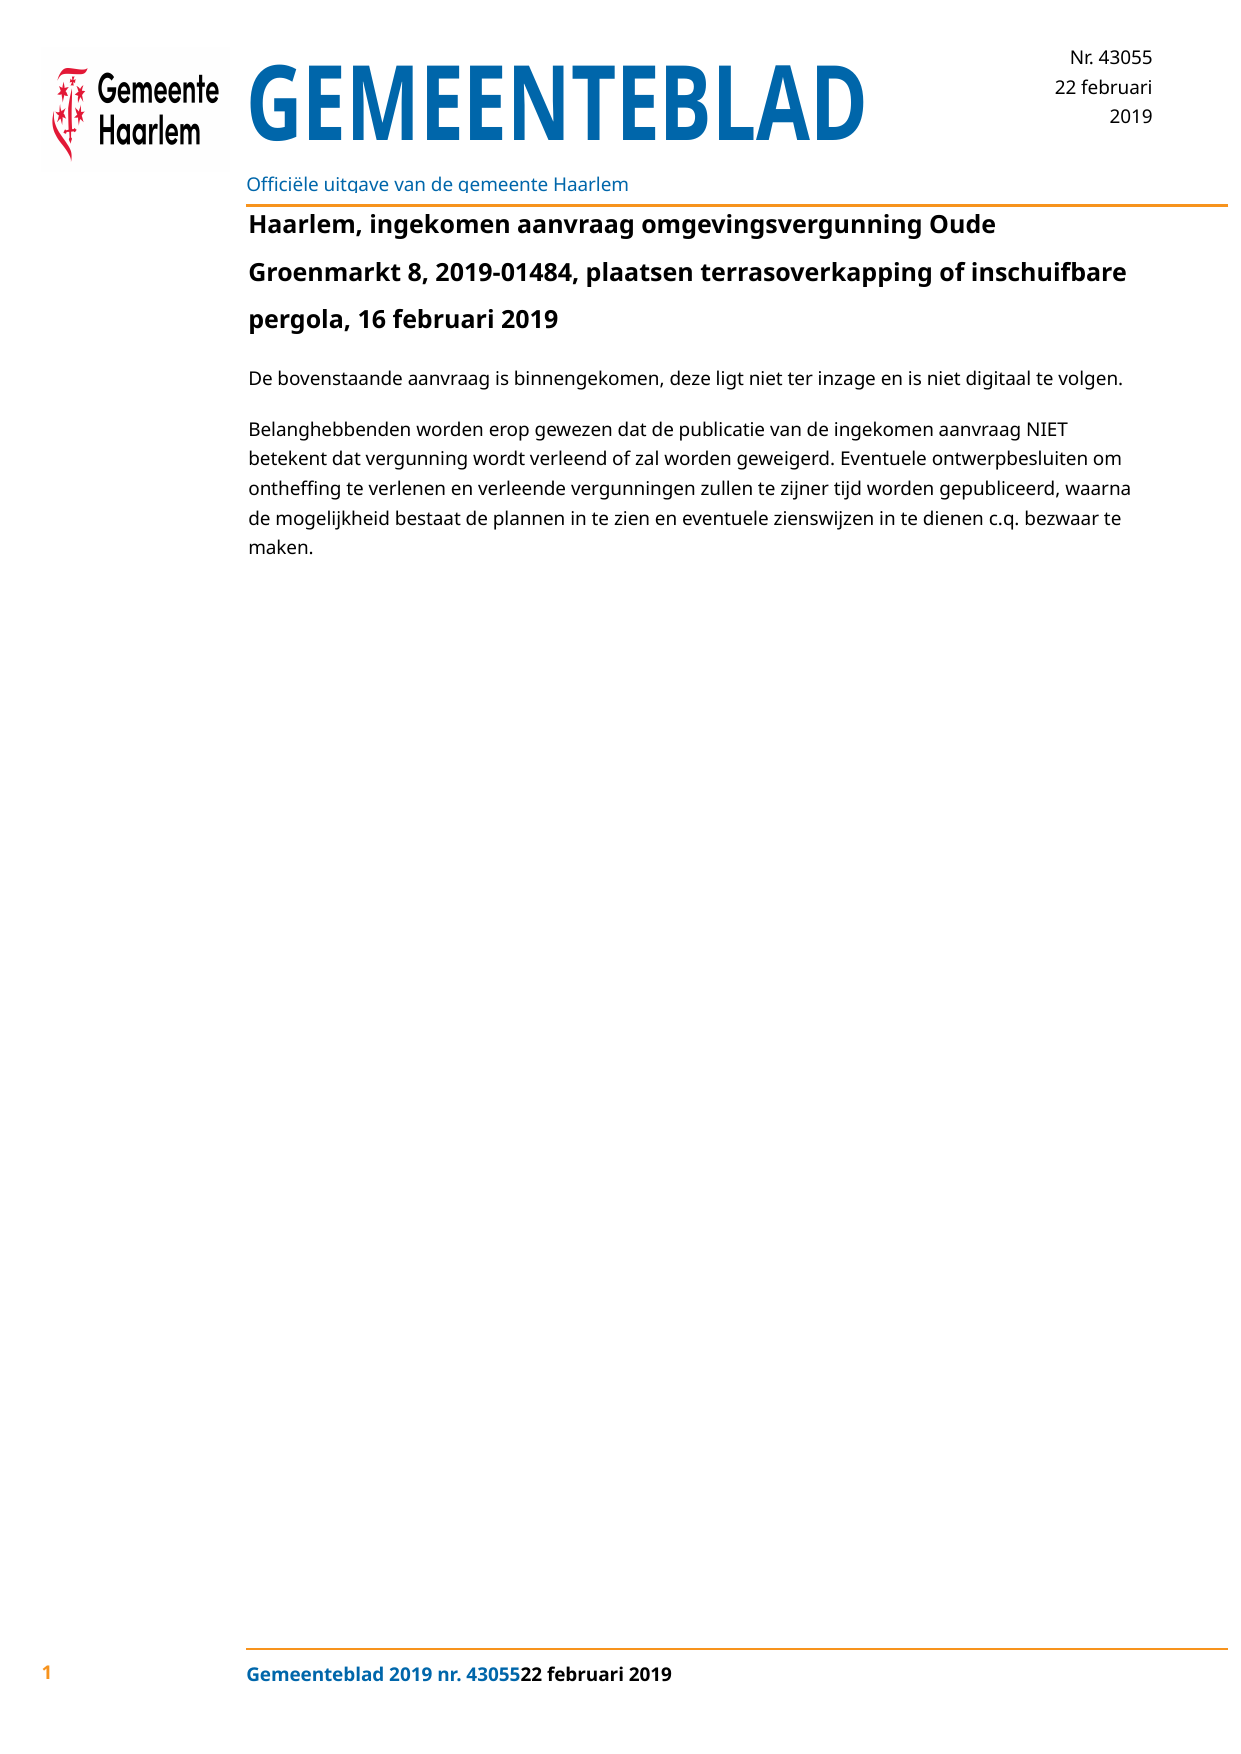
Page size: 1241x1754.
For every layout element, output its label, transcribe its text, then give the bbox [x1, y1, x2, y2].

text Belanghebbenden worden erop gewezen dat de publicatie van de ingekomen aanvraag NIET betekent dat vergunning wordt verleend of zal worden geweigerd. Eventuele ontwerpbesluiten om ontheffing te verlenen en verleende vergunningen zullen te zijner tijd worden gepubliceerd, waarna de mogelijkheid bestaat de plannen in te zien en eventuele zienswijzen in te dienen c.q. bezwaar te maken. [248, 416, 1152, 560]
picture [41, 47, 231, 172]
text De bovenstaande aanvraag is binnengekomen, deze ligt niet ter inzage en is niet digitaal te volgen. [248, 366, 1152, 391]
text Haarlem, ingekomen aanvraag omgevingsvergunning Oude Groenmarkt 8, 2019-01484, plaatsen terrasoverkapping of inschuifbare pergola, 16 februari 2019 [248, 207, 1152, 336]
